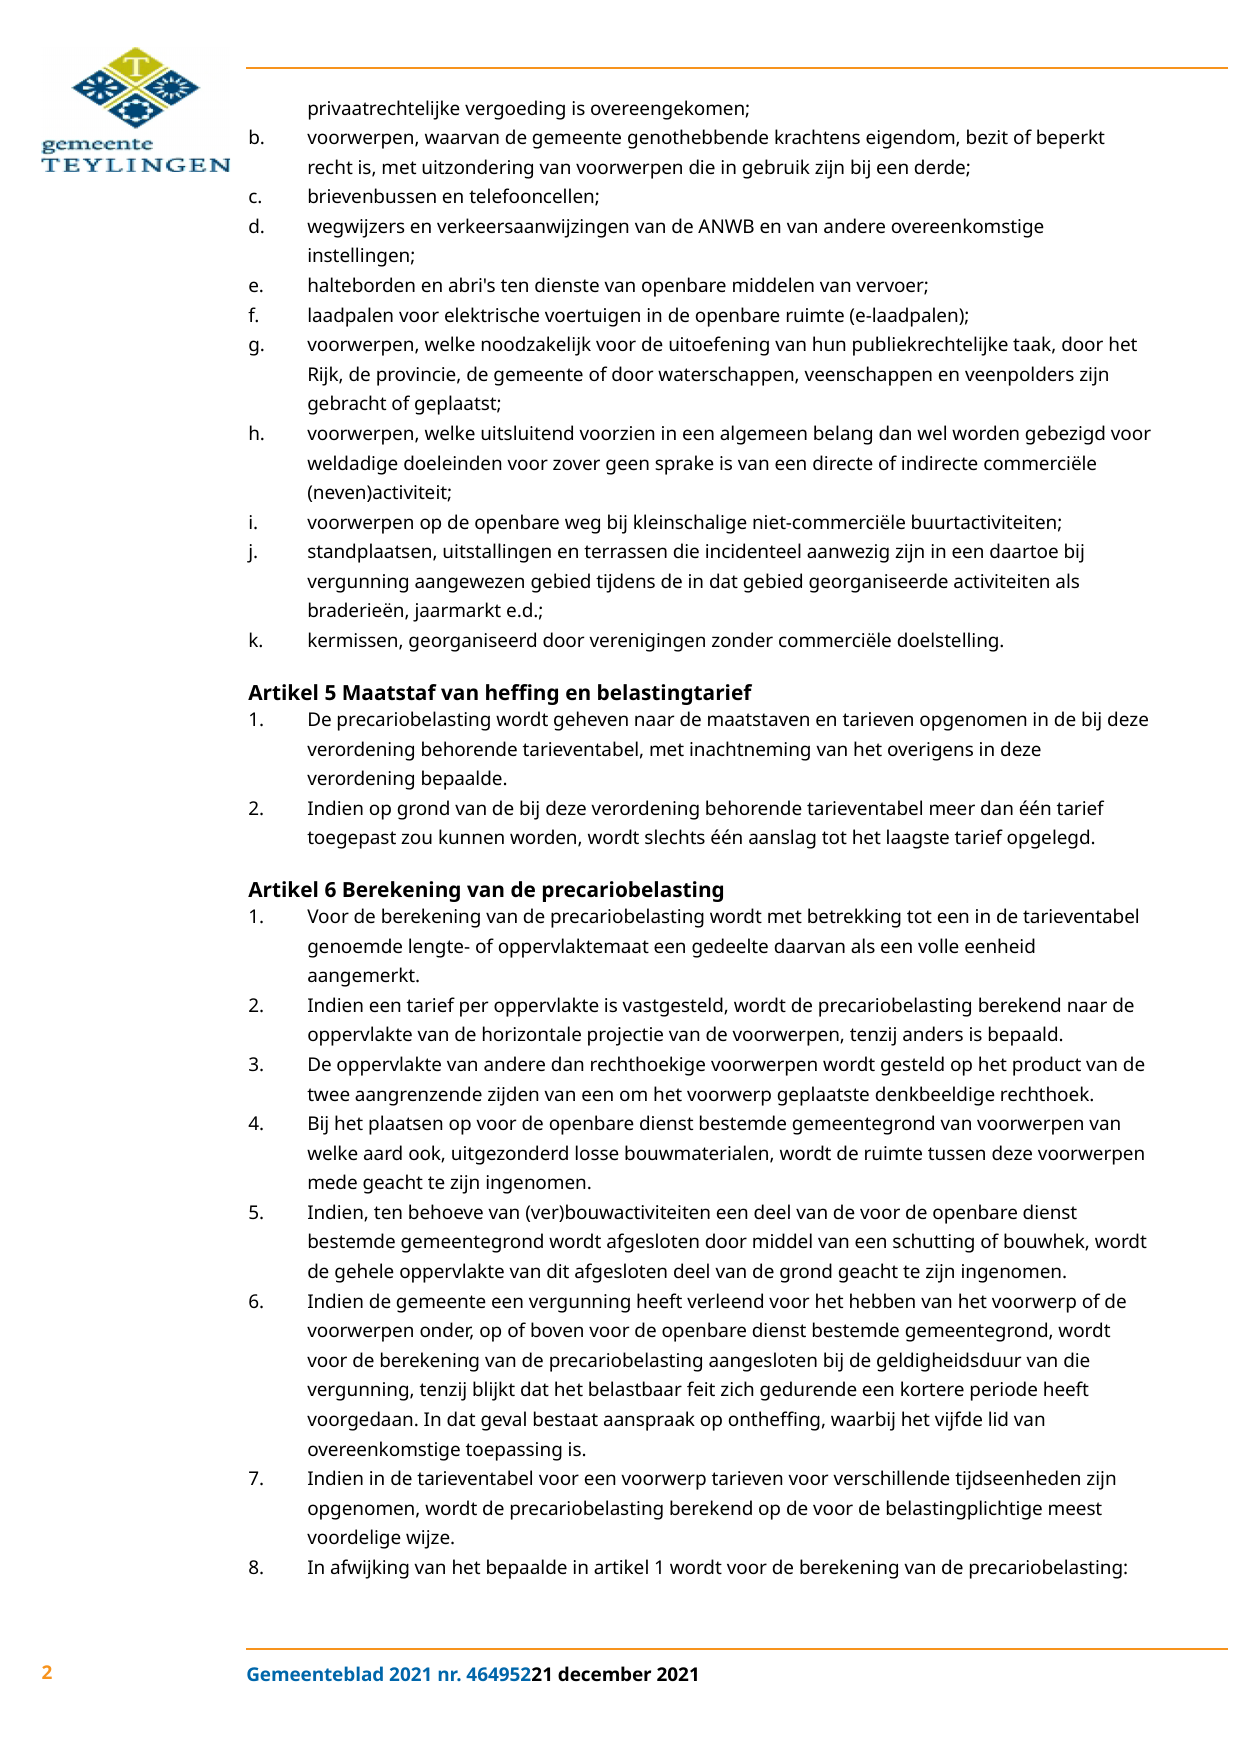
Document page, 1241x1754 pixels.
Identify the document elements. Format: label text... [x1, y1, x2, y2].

list De oppervlakte van andere dan rechthoekige voorwerpen wordt gesteld op het product van de twee aangrenzende zijden van een om het voorwerp geplaatste denkbeeldige rechthoek. [248, 1051, 1152, 1107]
list Indien in de tarieventabel voor een voorwerp tarieven voor verschillende tijdseenheden zijn opgenomen, wordt de precariobelasting berekend op de voor de belastingplichtige meest voordelige wijze. [248, 1465, 1152, 1550]
list Indien op grond van de bij deze verordening behorende tarieventabel meer dan één tarief toegepast zou kunnen worden, wordt slechts één aanslag tot het laagste tarief opgelegd. [248, 795, 1152, 850]
list Voor de berekening van de precariobelasting wordt met betrekking tot een in de tarieventabel genoemde lengte- of oppervlaktemaat een gedeelte daarvan als een volle eenheid aangemerkt. [248, 903, 1152, 988]
list De precariobelasting wordt geheven naar de maatstaven en tarieven opgenomen in de bij deze verordening behorende tarieventabel, met inachtneming van het overigens in deze verordening bepaalde. [248, 706, 1152, 791]
list kermissen, georganiseerd door verenigingen zonder commerciële doelstelling. [248, 627, 1152, 653]
text Artikel 5 Maatstaf van heffing en belastingtarief [248, 678, 1152, 706]
list Indien, ten behoeve van (ver)bouwactiviteiten een deel van de voor de openbare dienst bestemde gemeentegrond wordt afgesloten door middel van een schutting of bouwhek, wordt de gehele oppervlakte van dit afgesloten deel van de grond geacht te zijn ingenomen. [248, 1199, 1152, 1284]
list halteborden en abri's ten dienste van openbare middelen van vervoer; [248, 272, 1152, 298]
list laadpalen voor elektrische voertuigen in de openbare ruimte (e-laadpalen); [248, 302, 1152, 328]
picture [41, 47, 231, 172]
list voorwerpen, welke noodzakelijk voor de uitoefening van hun publiekrechtelijke taak, door het Rijk, de provincie, de gemeente of door waterschappen, veenschappen en veenpolders zijn gebracht of geplaatst; [248, 331, 1152, 416]
list brievenbussen en telefooncellen; [248, 183, 1152, 209]
list voorwerpen, welke uitsluitend voorzien in een algemeen belang dan wel worden gebezigd voor weldadige doeleinden voor zover geen sprake is van een directe of indirecte commerciële (neven)activiteit; [248, 420, 1152, 505]
list voorwerpen op de openbare weg bij kleinschalige niet-commerciële buurtactiviteiten; [248, 509, 1152, 535]
list voorwerpen, waarvan de gemeente genothebbende krachtens eigendom, bezit of beperkt recht is, met uitzondering van voorwerpen die in gebruik zijn bij een derde; [248, 124, 1152, 180]
list standplaatsen, uitstallingen en terrassen die incidenteel aanwezig zijn in een daartoe bij vergunning aangewezen gebied tijdens de in dat gebied georganiseerde activiteiten als braderieën, jaarmarkt e.d.; [248, 538, 1152, 623]
list In afwijking van het bepaalde in artikel 1 wordt voor de berekening van de precariobelasting: [248, 1554, 1152, 1580]
list wegwijzers en verkeersaanwijzingen van de ANWB en van andere overeenkomstige instellingen; [248, 213, 1152, 268]
list Bij het plaatsen op voor de openbare dienst bestemde gemeentegrond van voorwerpen van welke aard ook, uitgezonderd losse bouwmaterialen, wordt de ruimte tussen deze voorwerpen mede geacht te zijn ingenomen. [248, 1110, 1152, 1195]
text Artikel 6 Berekening van de precariobelasting [248, 875, 1152, 903]
list privaatrechtelijke vergoeding is overeengekomen; [248, 95, 1152, 121]
list Indien de gemeente een vergunning heeft verleend voor het hebben van het voorwerp of de voorwerpen onder, op of boven voor de openbare dienst bestemde gemeentegrond, wordt voor de berekening van de precariobelasting aangesloten bij de geldigheidsduur van die vergunning, tenzij blijkt dat het belastbaar feit zich gedurende een kortere periode heeft voorgedaan. In dat geval bestaat aanspraak op ontheffing, waarbij het vijfde lid van overeenkomstige toepassing is. [248, 1288, 1152, 1462]
list Indien een tarief per oppervlakte is vastgesteld, wordt de precariobelasting berekend naar de oppervlakte van de horizontale projectie van de voorwerpen, tenzij anders is bepaald. [248, 992, 1152, 1047]
